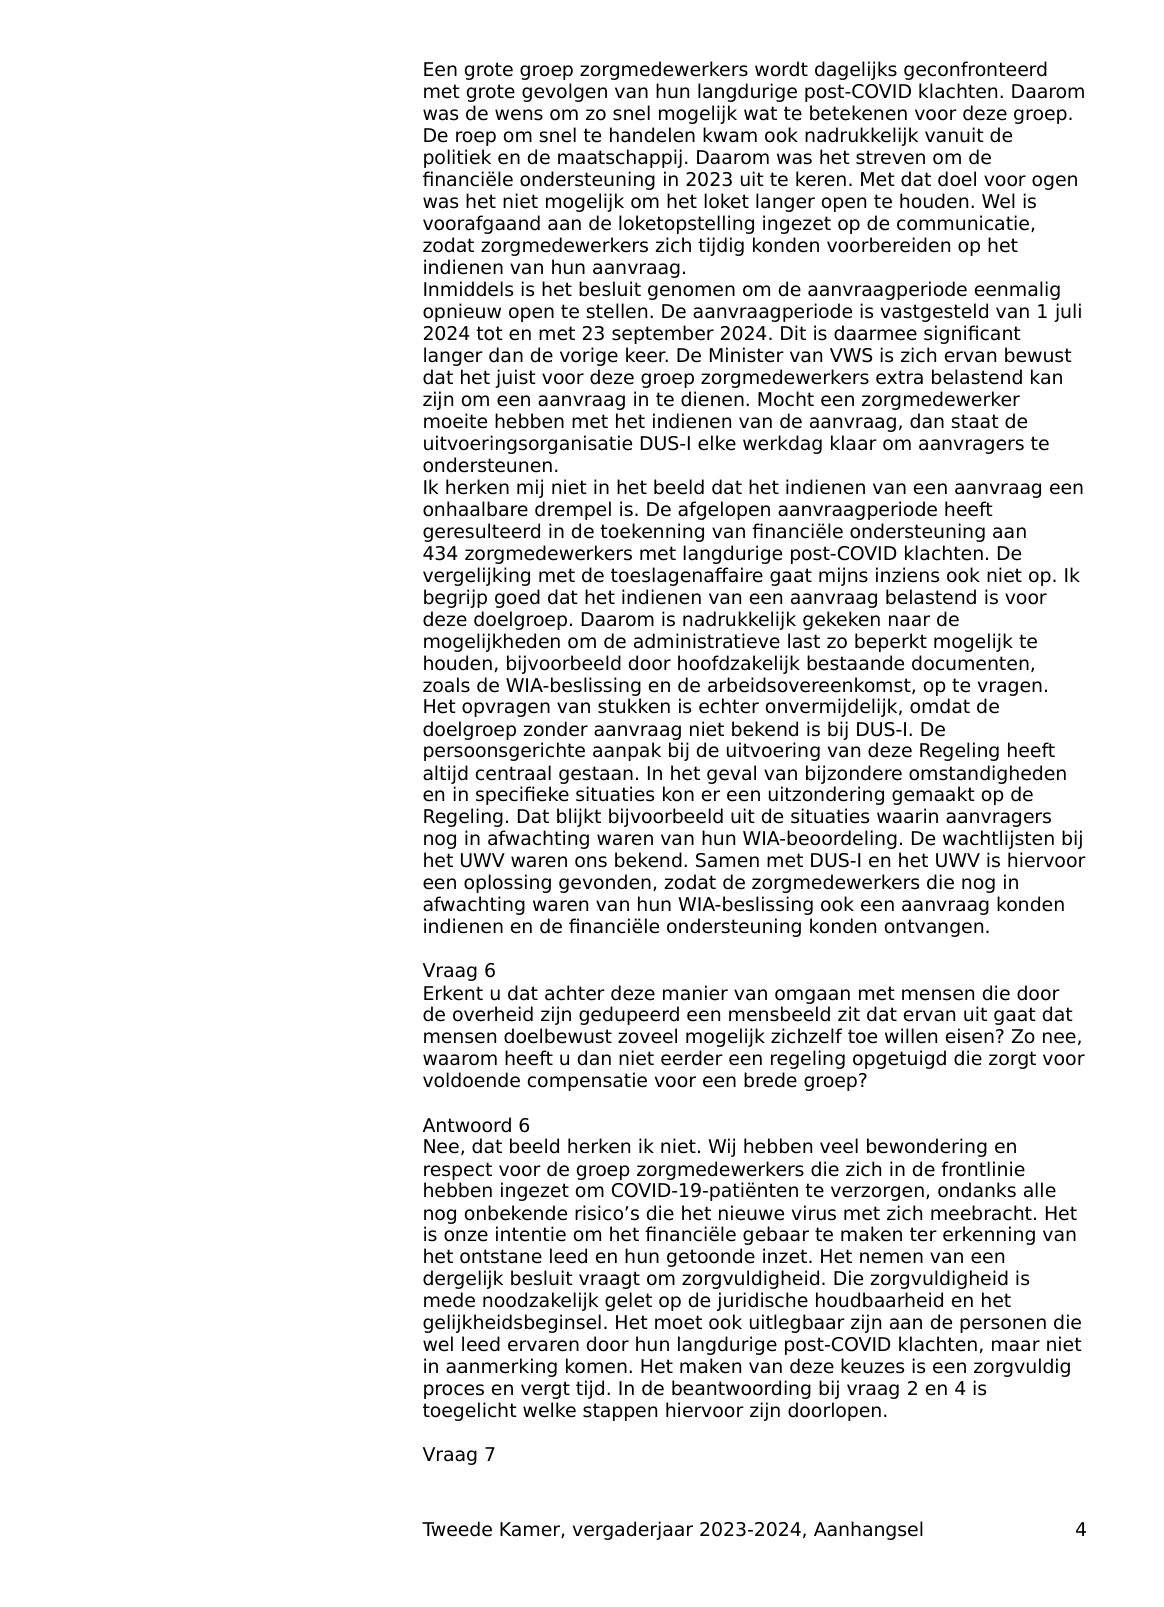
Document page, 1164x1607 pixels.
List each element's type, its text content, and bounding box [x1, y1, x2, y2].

text Nee, dat beeld herken ik niet. Wij hebben veel bewondering en respect voor de groep zorgmedewerkers die zich in de frontlinie hebben ingezet om COVID-19-patiënten te verzorgen, ondanks alle nog onbekende risico’s die het nieuwe virus met zich meebracht. Het is onze intentie om het financiële gebaar te maken ter erkenning van het ontstane leed en hun getoonde inzet. Het nemen van een dergelijk besluit vraagt om zorgvuldigheid. Die zorgvuldigheid is mede noodzakelijk gelet op de juridische houdbaarheid en het gelijkheidsbeginsel. Het moet ook uitlegbaar zijn aan de personen die wel leed ervaren door hun langdurige post-COVID klachten, maar niet in aanmerking komen. Het maken van deze keuzes is een zorgvuldig proces en vergt tijd. In de beantwoording bij vraag 2 en 4 is toegelicht welke stappen hiervoor zijn doorlopen. [422, 1136, 1087, 1422]
text Vraag 7 [422, 1444, 1087, 1466]
text Erkent u dat achter deze manier van omgaan met mensen die door de overheid zijn gedupeerd een mensbeeld zit dat ervan uit gaat dat mensen doelbewust zoveel mogelijk zichzelf toe willen eisen? Zo nee, waarom heeft u dan niet eerder een regeling opgetuigd die zorgt voor voldoende compensatie voor een brede groep? [422, 982, 1087, 1092]
text Ik herken mij niet in het beeld dat het indienen van een aanvraag een onhaalbare drempel is. De afgelopen aanvraagperiode heeft geresulteerd in de toekenning van financiële ondersteuning aan 434 zorgmedewerkers met langdurige post-COVID klachten. De vergelijking met de toeslagenaffaire gaat mijns inziens ook niet op. Ik begrijp goed dat het indienen van een aanvraag belastend is voor deze doelgroep. Daarom is nadrukkelijk gekeken naar de mogelijkheden om de administratieve last zo beperkt mogelijk te houden, bijvoorbeeld door hoofdzakelijk bestaande documenten, zoals de WIA-beslissing en de arbeidsovereenkomst, op te vragen. Het opvragen van stukken is echter onvermijdelijk, omdat de doelgroep zonder aanvraag niet bekend is bij DUS-I. De persoonsgerichte aanpak bij de uitvoering van deze Regeling heeft altijd centraal gestaan. In het geval van bijzondere omstandigheden en in specifieke situaties kon er een uitzondering gemaakt op de Regeling. Dat blijkt bijvoorbeeld uit de situaties waarin aanvragers nog in afwachting waren van hun WIA-beoordeling. De wachtlijsten bij het UWV waren ons bekend. Samen met DUS-I en het UWV is hiervoor een oplossing gevonden, zodat de zorgmedewerkers die nog in afwachting waren van hun WIA-beslissing ook een aanvraag konden indienen en de financiële ondersteuning konden ontvangen. [422, 477, 1087, 938]
text Antwoord 6 [422, 1114, 1087, 1136]
text Vraag 6 [422, 960, 1087, 982]
text Een grote groep zorgmedewerkers wordt dagelijks geconfronteerd met grote gevolgen van hun langdurige post-COVID klachten. Daarom was de wens om zo snel mogelijk wat te betekenen voor deze groep. De roep om snel te handelen kwam ook nadrukkelijk vanuit de politiek en de maatschappij. Daarom was het streven om de financiële ondersteuning in 2023 uit te keren. Met dat doel voor ogen was het niet mogelijk om het loket langer open te houden. Wel is voorafgaand aan de loketopstelling ingezet op de communicatie, zodat zorgmedewerkers zich tijdig konden voorbereiden op het indienen van hun aanvraag. [422, 59, 1087, 279]
text Inmiddels is het besluit genomen om de aanvraagperiode eenmalig opnieuw open te stellen. De aanvraagperiode is vastgesteld van 1 juli 2024 tot en met 23 september 2024. Dit is daarmee significant langer dan de vorige keer. De Minister van VWS is zich ervan bewust dat het juist voor deze groep zorgmedewerkers extra belastend kan zijn om een aanvraag in te dienen. Mocht een zorgmedewerker moeite hebben met het indienen van de aanvraag, dan staat de uitvoeringsorganisatie DUS-I elke werkdag klaar om aanvragers te ondersteunen. [422, 279, 1087, 477]
